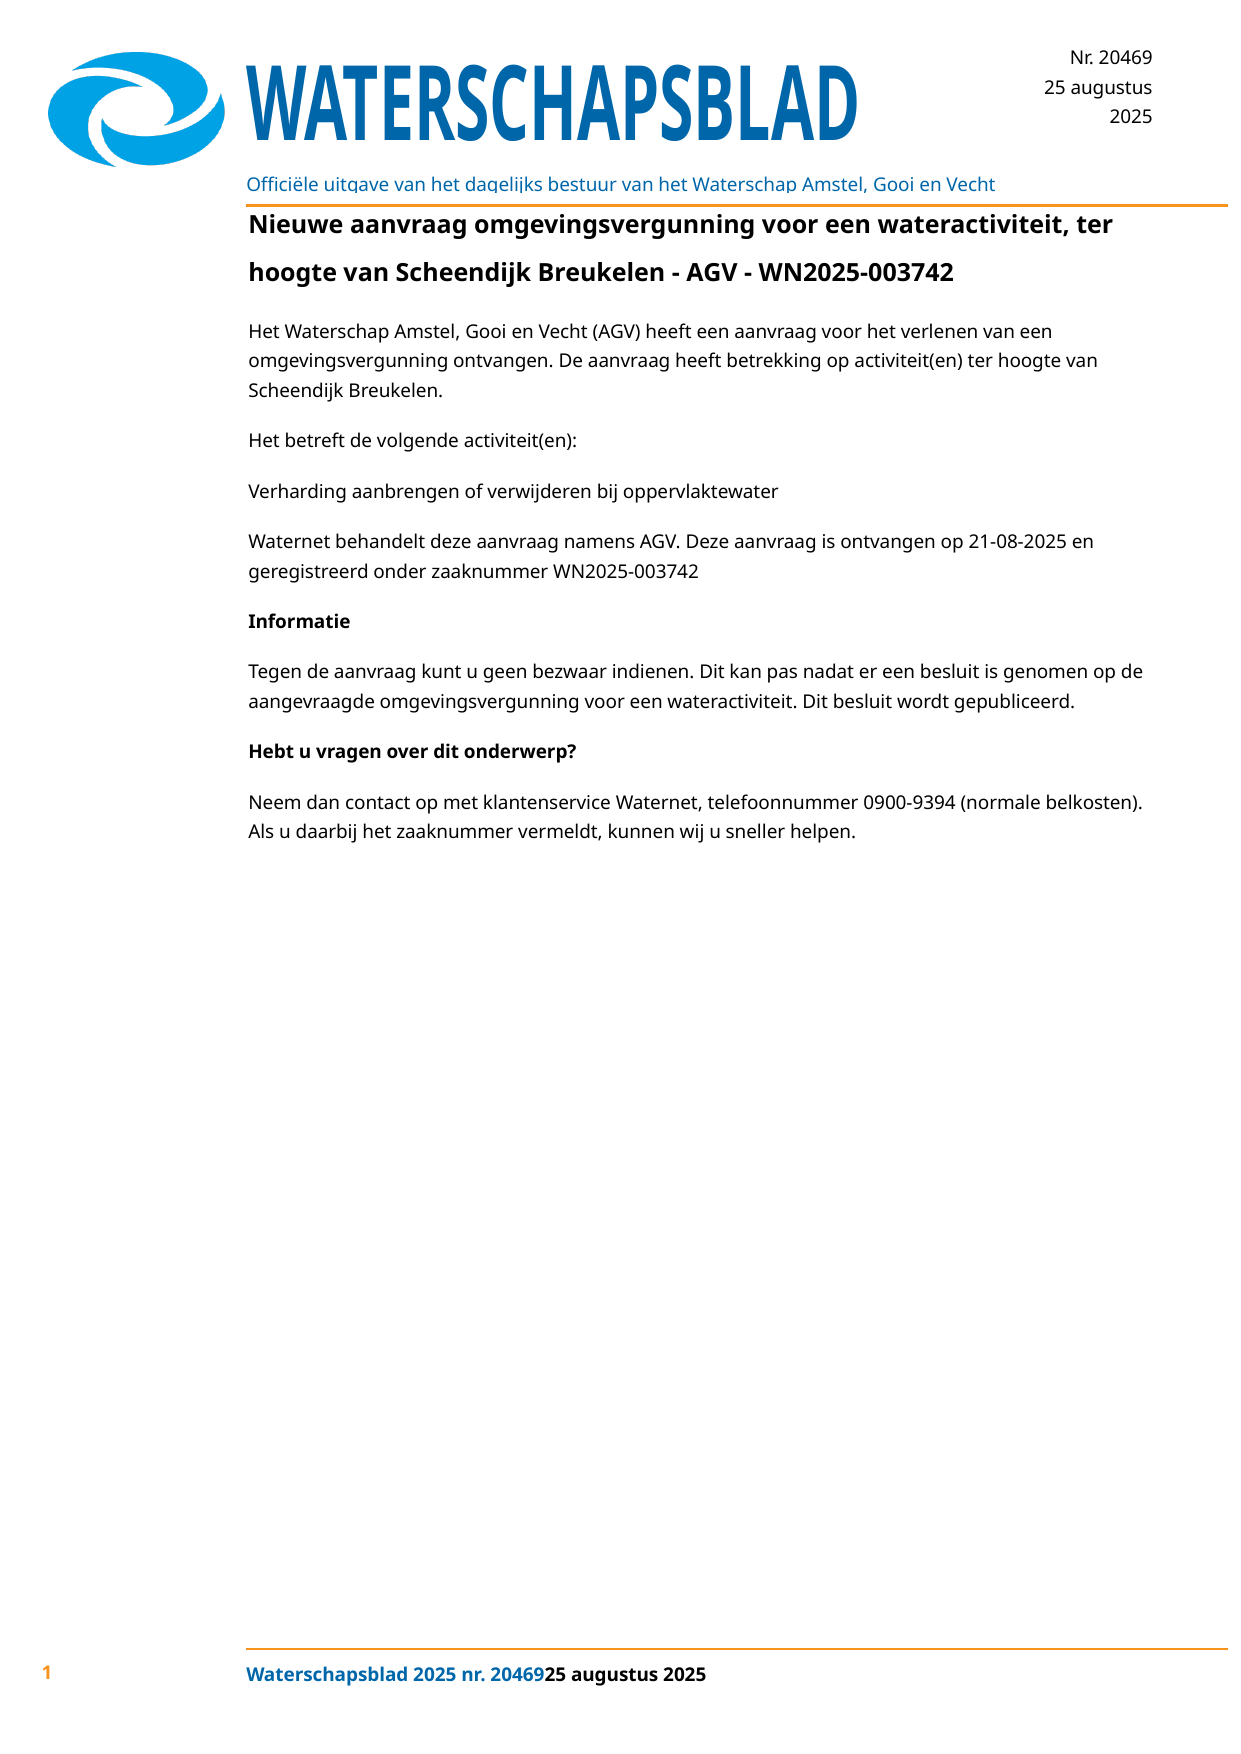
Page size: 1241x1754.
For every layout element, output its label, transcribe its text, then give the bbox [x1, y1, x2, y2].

text Verharding aanbrengen of verwijderen bij oppervlaktewater [248, 478, 1152, 504]
text Neem dan contact op met klantenservice Waternet, telefoonnummer 0900-9394 (normale belkosten). Als u daarbij het zaaknummer vermeldt, kunnen wij u sneller helpen. [248, 789, 1152, 844]
text Hebt u vragen over dit onderwerp? [248, 739, 1152, 764]
picture [41, 47, 231, 172]
text Het betreft de volgende activiteit(en): [248, 427, 1152, 453]
text Waternet behandelt deze aanvraag namens AGV. Deze aanvraag is ontvangen op 21-08-2025 en geregistreerd onder zaaknummer WN2025-003742 [248, 528, 1152, 584]
text Informatie [248, 608, 1152, 634]
text Nieuwe aanvraag omgevingsvergunning voor een wateractiviteit, ter hoogte van Scheendijk Breukelen - AGV - WN2025-003742 [248, 207, 1152, 288]
text Het Waterschap Amstel, Gooi en Vecht (AGV) heeft een aanvraag voor het verlenen van een omgevingsvergunning ontvangen. De aanvraag heeft betrekking op activiteit(en) ter hoogte van Scheendijk Breukelen. [248, 318, 1152, 403]
text Tegen de aanvraag kunt u geen bezwaar indienen. Dit kan pas nadat er een besluit is genomen op de aangevraagde omgevingsvergunning voor een wateractiviteit. Dit besluit wordt gepubliceerd. [248, 659, 1152, 714]
